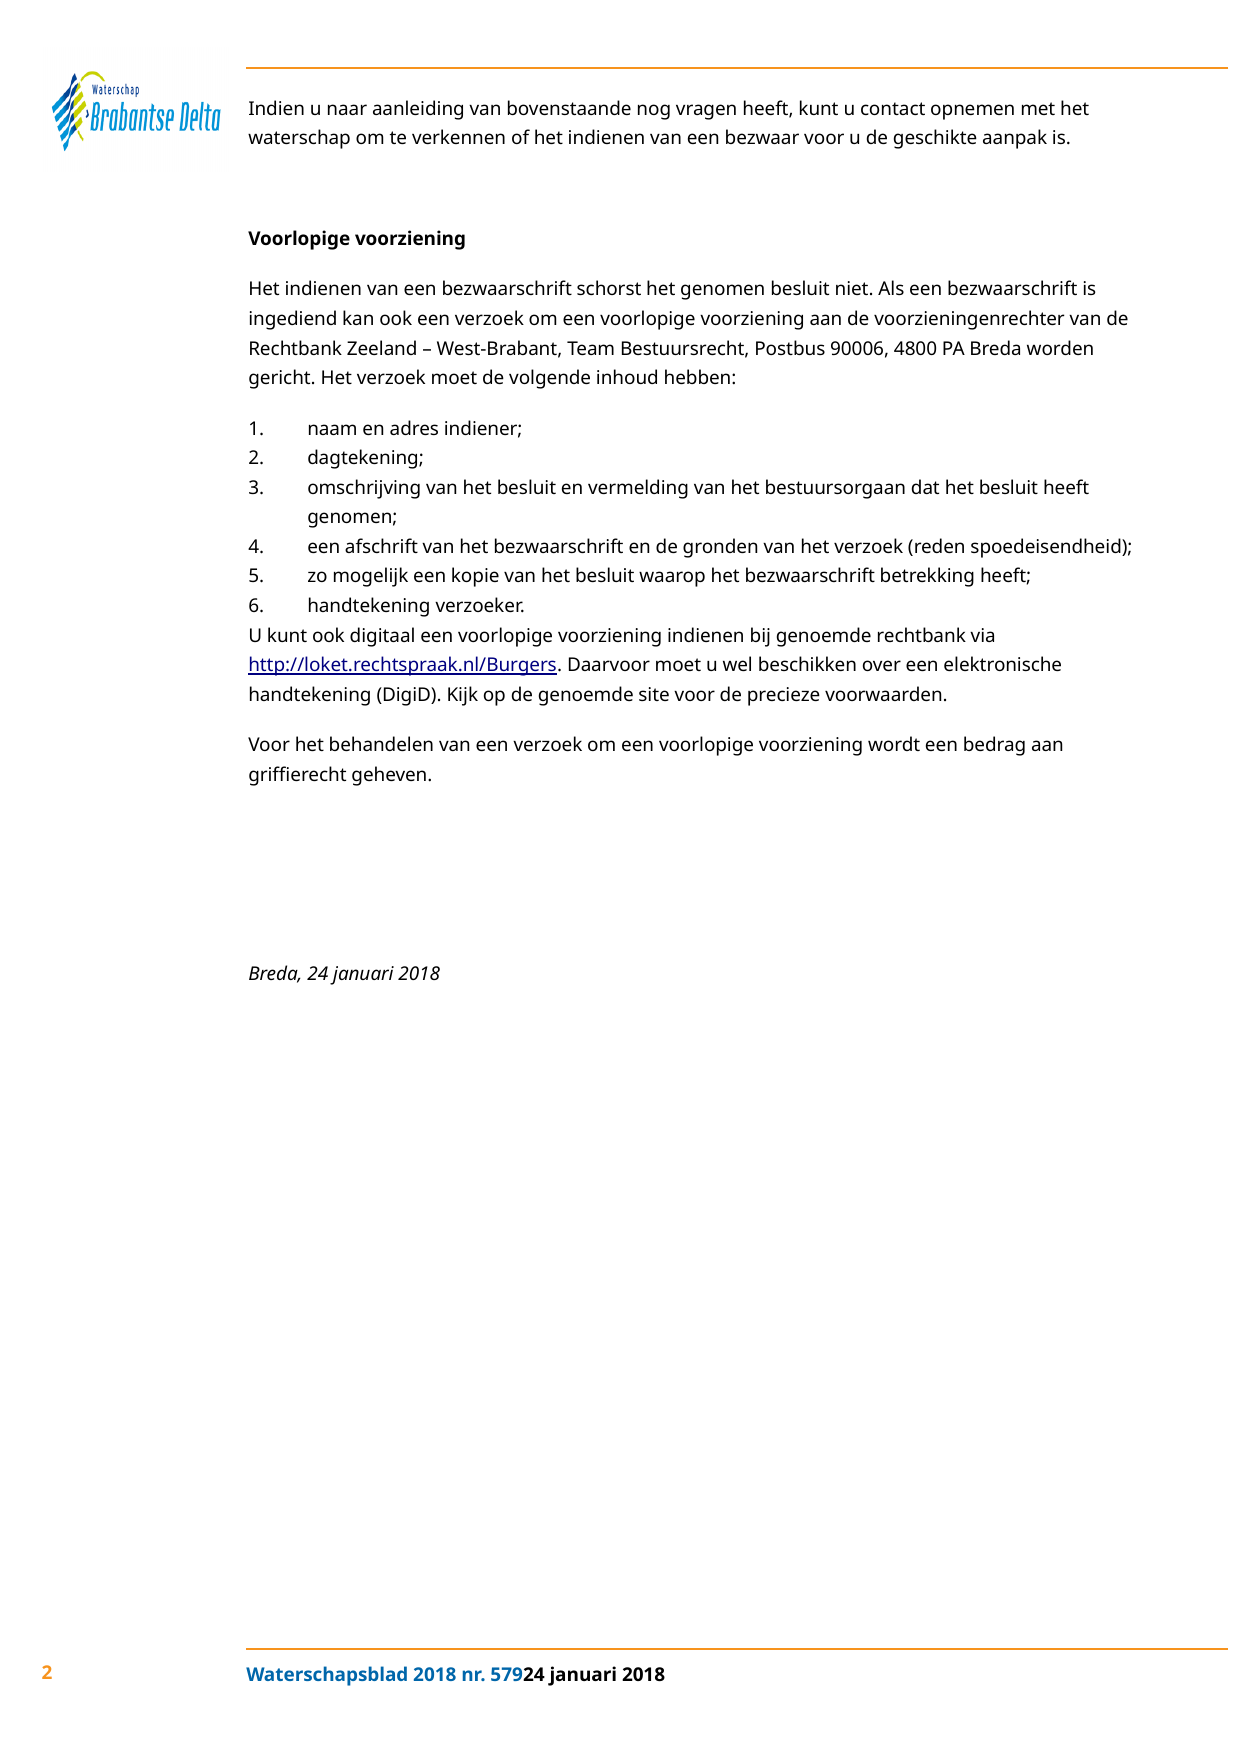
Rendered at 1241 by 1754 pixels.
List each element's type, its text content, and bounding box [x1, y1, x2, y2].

text U kunt ook digitaal een voorlopige voorziening indienen bij genoemde rechtbank via http://loket.rechtspraak.nl/Burgers. Daarvoor moet u wel beschikken over een elektronische handtekening (DigiD). Kijk op de genoemde site voor de precieze voorwaarden. [248, 622, 1152, 707]
list handtekening verzoeker. [248, 592, 1152, 618]
picture [41, 47, 231, 172]
list omschrijving van het besluit en vermelding van het bestuursorgaan dat het besluit heeft genomen; [248, 474, 1152, 529]
list dagtekening; [248, 444, 1152, 470]
text Het indienen van een bezwaarschrift schorst het genomen besluit niet. Als een bezwaarschrift is ingediend kan ook een verzoek om een voorlopige voorziening aan de voorzieningenrechter van de Rechtbank Zeeland – West-Brabant, Team Bestuursrecht, Postbus 90006, 4800 PA Breda worden gericht. Het verzoek moet de volgende inhoud hebben: [248, 276, 1152, 390]
list zo mogelijk een kopie van het besluit waarop het bezwaarschrift betrekking heeft; [248, 563, 1152, 588]
text Voor het behandelen van een verzoek om een voorlopige voorziening wordt een bedrag aan griffierecht geheven. [248, 731, 1152, 787]
list een afschrift van het bezwaarschrift en de gronden van het verzoek (reden spoedeisendheid); [248, 533, 1152, 559]
text Indien u naar aanleiding van bovenstaande nog vragen heeft, kunt u contact opnemen met het waterschap om te verkennen of het indienen van een bezwaar voor u de geschikte aanpak is. [248, 95, 1152, 150]
text Breda, 24 januari 2018 [248, 960, 1152, 986]
list naam en adres indiener; [248, 415, 1152, 441]
text Voorlopige voorziening [248, 225, 1152, 251]
